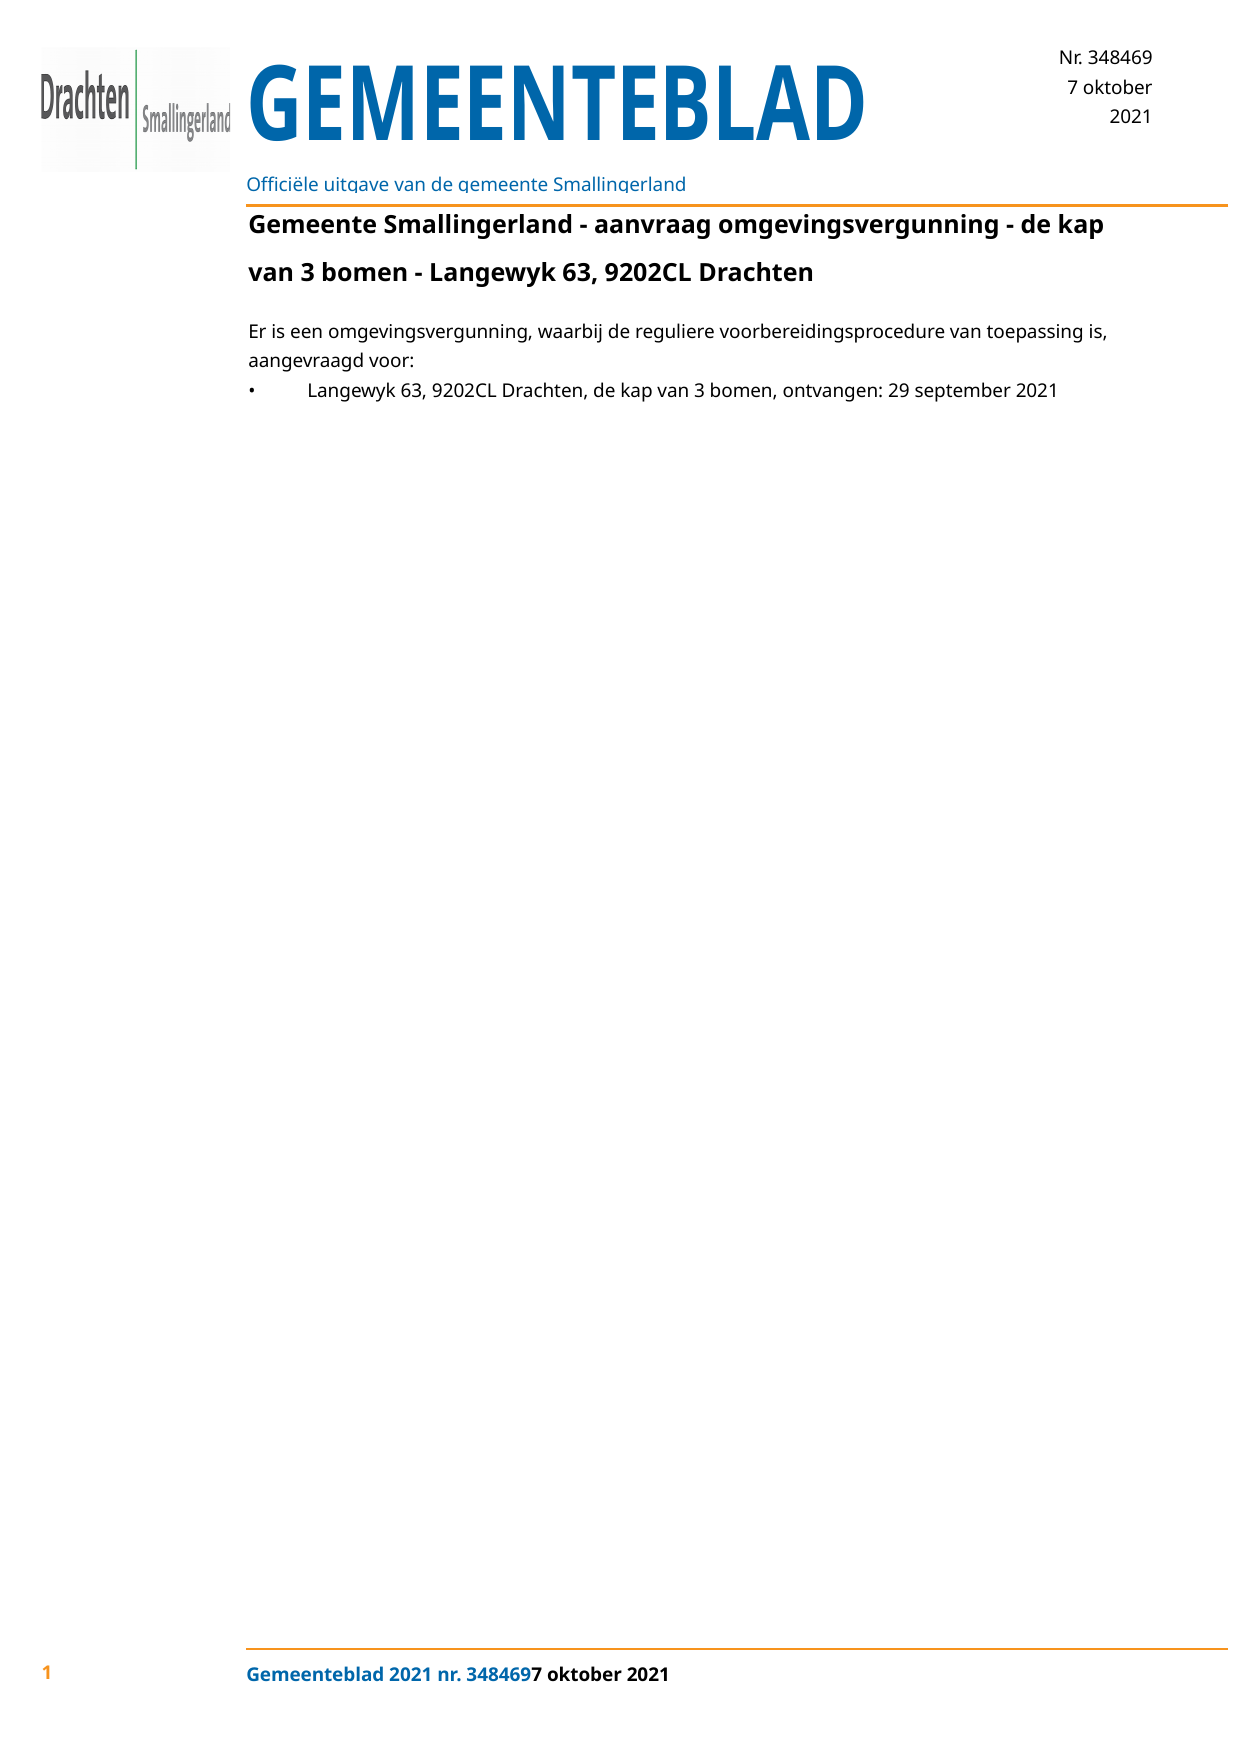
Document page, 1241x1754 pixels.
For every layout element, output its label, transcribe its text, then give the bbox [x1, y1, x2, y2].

text Er is een omgevingsvergunning, waarbij de reguliere voorbereidingsprocedure van toepassing is, aangevraagd voor: [248, 318, 1152, 373]
text Gemeente Smallingerland - aanvraag omgevingsvergunning - de kap van 3 bomen - Langewyk 63, 9202CL Drachten [248, 207, 1152, 288]
picture [41, 47, 231, 172]
list Langewyk 63, 9202CL Drachten, de kap van 3 bomen, ontvangen: 29 september 2021 [248, 377, 1152, 403]
